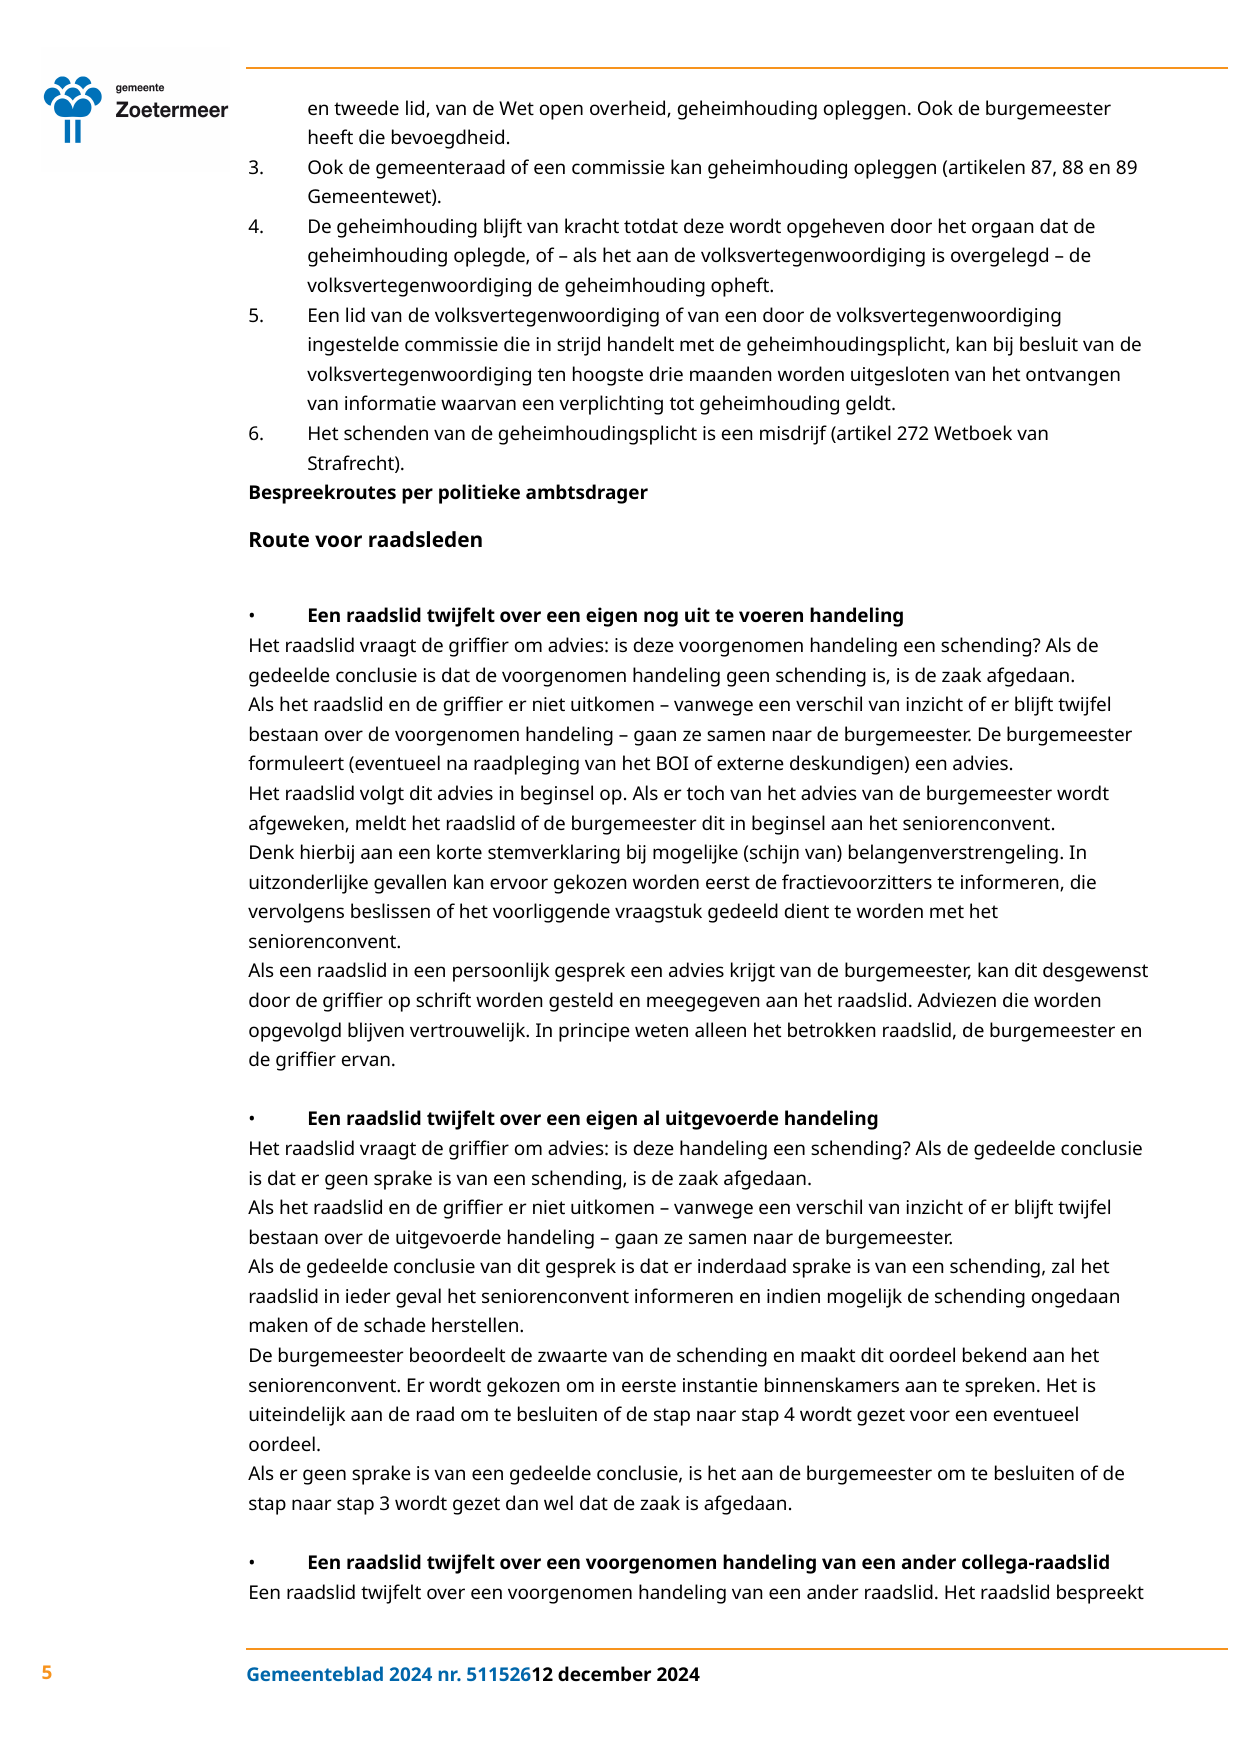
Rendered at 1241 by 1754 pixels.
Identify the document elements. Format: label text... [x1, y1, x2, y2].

list Een lid van de volksvertegenwoordiging of van een door de volksvertegenwoordiging ingestelde commissie die in strijd handelt met de geheimhoudingsplicht, kan bij besluit van de volksvertegenwoordiging ten hoogste drie maanden worden uitgesloten van het ontvangen van informatie waarvan een verplichting tot geheimhouding geldt. [248, 302, 1152, 416]
text Een raadslid twijfelt over een voorgenomen handeling van een ander raadslid. Het raadslid bespreekt [248, 1579, 1152, 1605]
text Route voor raadsleden [248, 525, 1152, 553]
text De burgemeester beoordeelt de zwaarte van de schending en maakt dit oordeel bekend aan het seniorenconvent. Er wordt gekozen om in eerste instantie binnenskamers aan te spreken. Het is uiteindelijk aan de raad om te besluiten of de stap naar stap 4 wordt gezet voor een eventueel oordeel. [248, 1342, 1152, 1457]
list Een raadslid twijfelt over een voorgenomen handeling van een ander collega-raadslid [248, 1549, 1152, 1575]
text Het raadslid vraagt de griffier om advies: is deze voorgenomen handeling een schending? Als de gedeelde conclusie is dat de voorgenomen handeling geen schending is, is de zaak afgedaan. [248, 632, 1152, 688]
list en tweede lid, van de Wet open overheid, geheimhouding opleggen. Ook de burgemeester heeft die bevoegdheid. [248, 95, 1152, 150]
list Een raadslid twijfelt over een eigen nog uit te voeren handeling [248, 603, 1152, 628]
text Het raadslid vraagt de griffier om advies: is deze handeling een schending? Als de gedeelde conclusie is dat er geen sprake is van een schending, is de zaak afgedaan. [248, 1135, 1152, 1191]
text Als het raadslid en de griffier er niet uitkomen – vanwege een verschil van inzicht of er blijft twijfel bestaan over de voorgenomen handeling – gaan ze samen naar de burgemeester. De burgemeester formuleert (eventueel na raadpleging van het BOI of externe deskundigen) een advies. [248, 691, 1152, 776]
text Als er geen sprake is van een gedeelde conclusie, is het aan de burgemeester om te besluiten of de stap naar stap 3 wordt gezet dan wel dat de zaak is afgedaan. [248, 1461, 1152, 1516]
text Het raadslid volgt dit advies in beginsel op. Als er toch van het advies van de burgemeester wordt afgeweken, meldt het raadslid of de burgemeester dit in beginsel aan het seniorenconvent. [248, 780, 1152, 836]
picture [41, 47, 231, 172]
list De geheimhouding blijft van kracht totdat deze wordt opgeheven door het orgaan dat de geheimhouding oplegde, of – als het aan de volksvertegenwoordiging is overgelegd – de volksvertegenwoordiging de geheimhouding opheft. [248, 213, 1152, 298]
text Als een raadslid in een persoonlijk gesprek een advies krijgt van de burgemeester, kan dit desgewenst door de griffier op schrift worden gesteld en meegegeven aan het raadslid. Adviezen die worden opgevolgd blijven vertrouwelijk. In principe weten alleen het betrokken raadslid, de burgemeester en de griffier ervan. [248, 958, 1152, 1072]
text Als het raadslid en de griffier er niet uitkomen – vanwege een verschil van inzicht of er blijft twijfel bestaan over de uitgevoerde handeling – gaan ze samen naar de burgemeester. [248, 1194, 1152, 1250]
list Ook de gemeenteraad of een commissie kan geheimhouding opleggen (artikelen 87, 88 en 89 Gemeentewet). [248, 154, 1152, 209]
text Als de gedeelde conclusie van dit gesprek is dat er inderdaad sprake is van een schending, zal het raadslid in ieder geval het seniorenconvent informeren en indien mogelijk de schending ongedaan maken of de schade herstellen. [248, 1253, 1152, 1338]
text Denk hierbij aan een korte stemverklaring bij mogelijke (schijn van) belangenverstrengeling. In uitzonderlijke gevallen kan ervoor gekozen worden eerst de fractievoorzitters te informeren, die vervolgens beslissen of het voorliggende vraagstuk gedeeld dient te worden met het seniorenconvent. [248, 839, 1152, 954]
list Het schenden van de geheimhoudingsplicht is een misdrijf (artikel 272 Wetboek van Strafrecht). [248, 420, 1152, 476]
list Een raadslid twijfelt over een eigen al uitgevoerde handeling [248, 1106, 1152, 1131]
text Bespreekroutes per politieke ambtsdrager [248, 479, 1152, 505]
